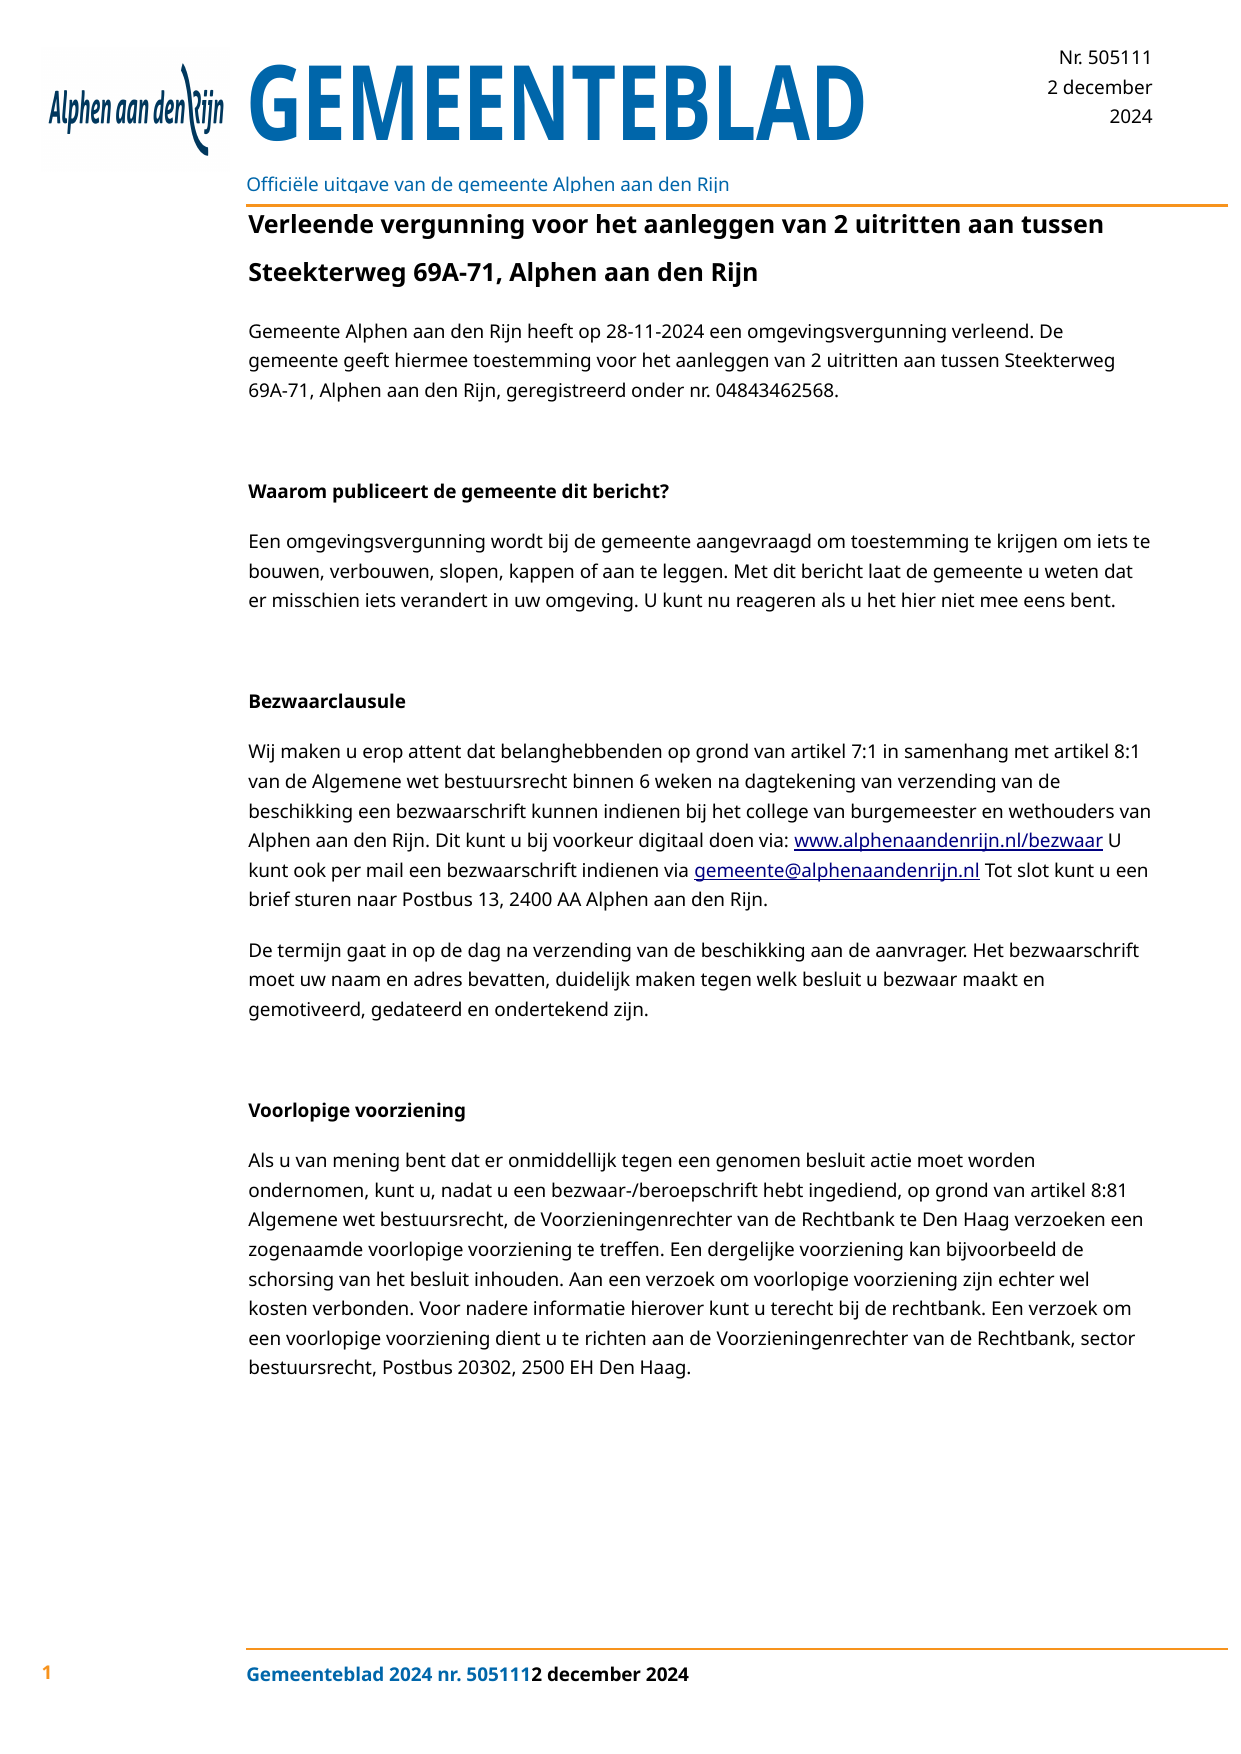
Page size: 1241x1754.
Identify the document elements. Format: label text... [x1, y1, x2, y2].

text Gemeente Alphen aan den Rijn heeft op 28-11-2024 een omgevingsvergunning verleend. De gemeente geeft hiermee toestemming voor het aanleggen van 2 uitritten aan tussen Steekterweg 69A-71, Alphen aan den Rijn, geregistreerd onder nr. 04843462568. [248, 318, 1152, 403]
text Verleende vergunning voor het aanleggen van 2 uitritten aan tussen Steekterweg 69A-71, Alphen aan den Rijn [248, 207, 1152, 288]
text Waarom publiceert de gemeente dit bericht? [248, 478, 1152, 504]
text Als u van mening bent dat er onmiddellijk tegen een genomen besluit actie moet worden ondernomen, kunt u, nadat u een bezwaar-/beroepschrift hebt ingediend, op grond van artikel 8:81 Algemene wet bestuursrecht, de Voorzieningenrechter van de Rechtbank te Den Haag verzoeken een zogenaamde voorlopige voorziening te treffen. Een dergelijke voorziening kan bijvoorbeeld de schorsing van het besluit inhouden. Aan een verzoek om voorlopige voorziening zijn echter wel kosten verbonden. Voor nadere informatie hierover kunt u terecht bij de rechtbank. Een verzoek om een voorlopige voorziening dient u te richten aan de Voorzieningenrechter van de Rechtbank, sector bestuursrecht, Postbus 20302, 2500 EH Den Haag. [248, 1147, 1152, 1380]
text Voorlopige voorziening [248, 1097, 1152, 1123]
text Wij maken u erop attent dat belanghebbenden op grond van artikel 7:1 in samenhang met artikel 8:1 van de Algemene wet bestuursrecht binnen 6 weken na dagtekening van verzending van de beschikking een bezwaarschrift kunnen indienen bij het college van burgemeester en wethouders van Alphen aan den Rijn. Dit kunt u bij voorkeur digitaal doen via: www.alphenaandenrijn.nl/bezwaar U kunt ook per mail een bezwaarschrift indienen via gemeente@alphenaandenrijn.nl Tot slot kunt u een brief sturen naar Postbus 13, 2400 AA Alphen aan den Rijn. [248, 739, 1152, 912]
text De termijn gaat in op de dag na verzending van de beschikking aan de aanvrager. Het bezwaarschrift moet uw naam en adres bevatten, duidelijk maken tegen welk besluit u bezwaar maakt en gemotiveerd, gedateerd en ondertekend zijn. [248, 937, 1152, 1022]
text Een omgevingsvergunning wordt bij de gemeente aangevraagd om toestemming te krijgen om iets te bouwen, verbouwen, slopen, kappen of aan te leggen. Met dit bericht laat de gemeente u weten dat er misschien iets verandert in uw omgeving. U kunt nu reageren als u het hier niet mee eens bent. [248, 528, 1152, 613]
picture [41, 47, 231, 172]
text Bezwaarclausule [248, 688, 1152, 714]
